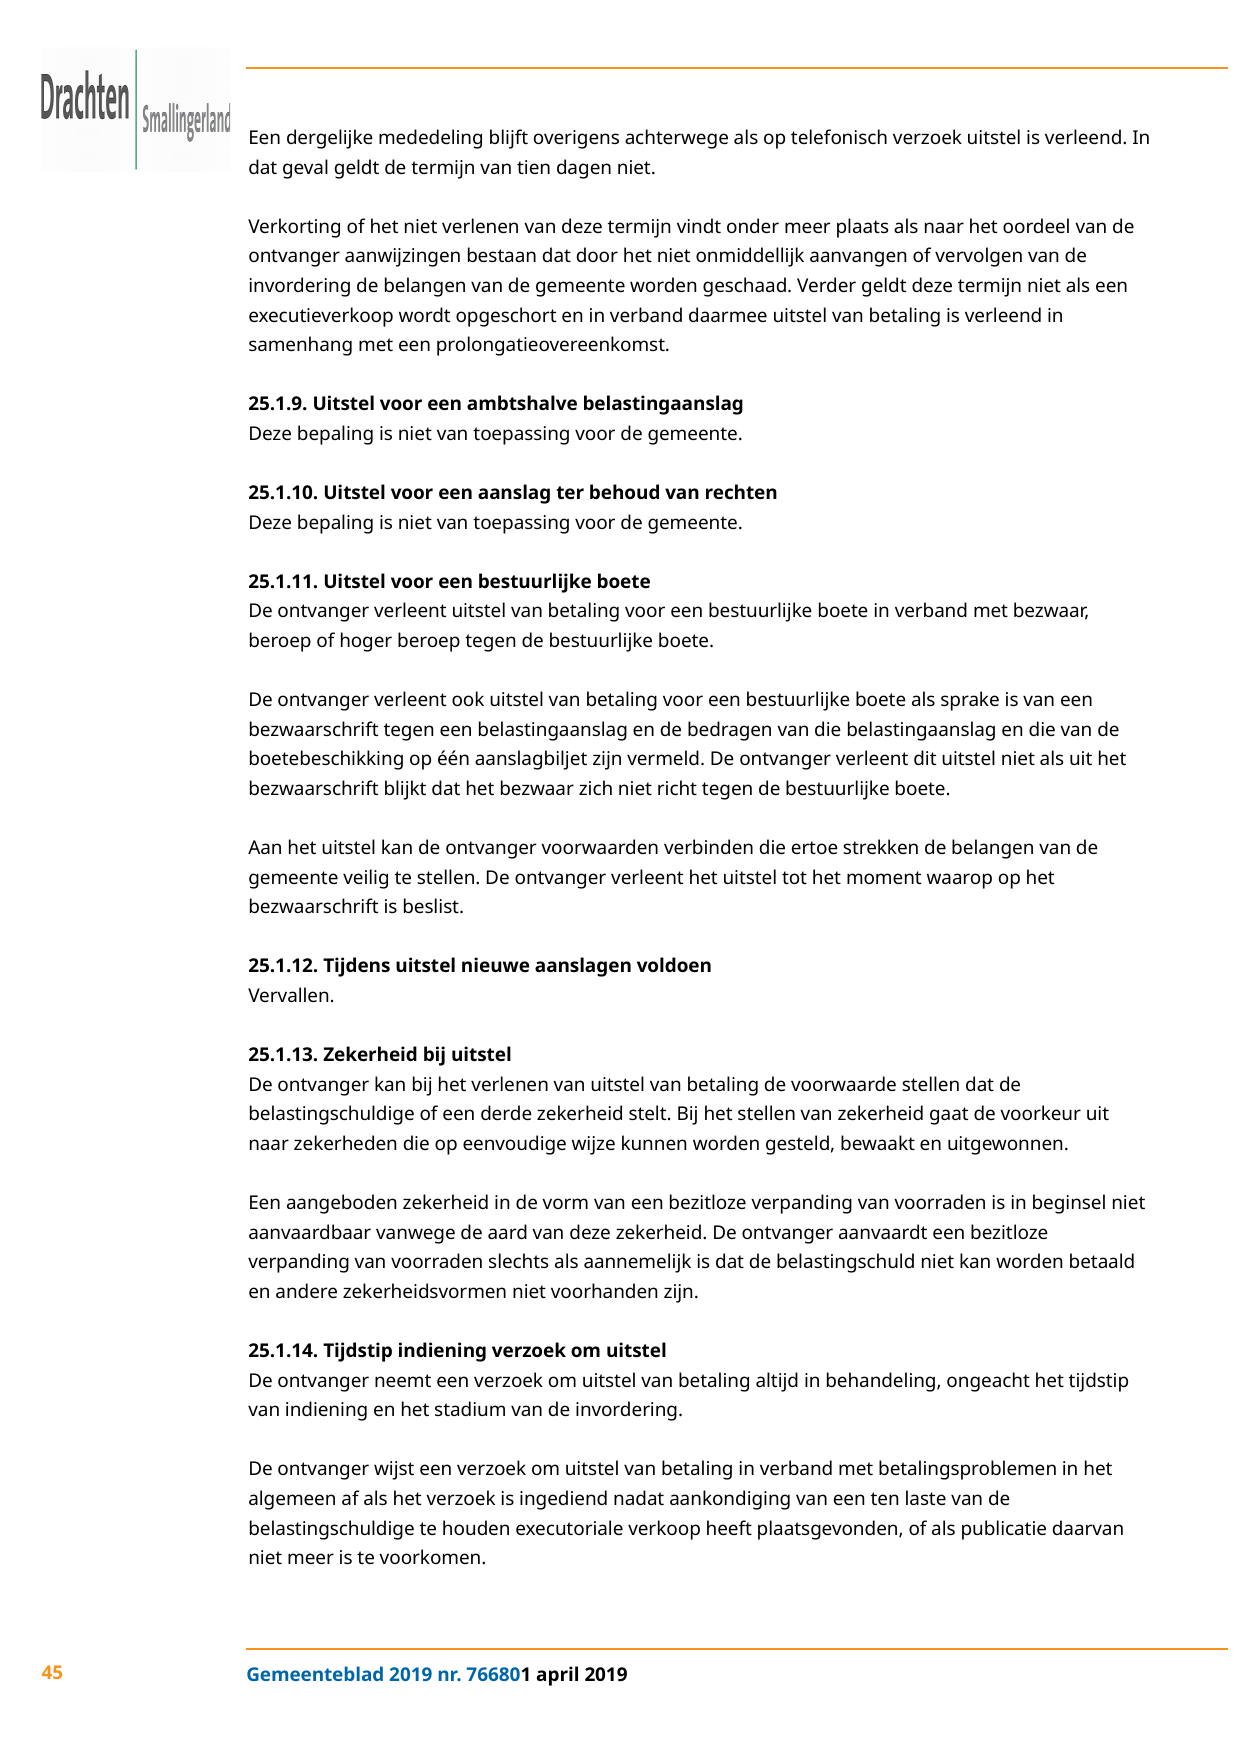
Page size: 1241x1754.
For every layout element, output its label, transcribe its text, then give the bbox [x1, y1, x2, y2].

text Aan het uitstel kan de ontvanger voorwaarden verbinden die ertoe strekken de belangen van de gemeente veilig te stellen. De ontvanger verleent het uitstel tot het moment waarop op het bezwaarschrift is beslist. [248, 834, 1152, 919]
text Vervallen. [248, 982, 1152, 1008]
picture [41, 47, 231, 172]
text De ontvanger wijst een verzoek om uitstel van betaling in verband met betalingsproblemen in het algemeen af als het verzoek is ingediend nadat aankondiging van een ten laste van de belastingschuldige te houden executoriale verkoop heeft plaatsgevonden, of als publicatie daarvan niet meer is te voorkomen. [248, 1456, 1152, 1570]
text De ontvanger neemt een verzoek om uitstel van betaling altijd in behandeling, ongeacht het tijdstip van indiening en het stadium van de invordering. [248, 1367, 1152, 1422]
text Een dergelijke mededeling blijft overigens achterwege als op telefonisch verzoek uitstel is verleend. In dat geval geldt de termijn van tien dagen niet. [248, 124, 1152, 180]
text Een aangeboden zekerheid in de vorm van een bezitloze verpanding van voorraden is in beginsel niet aanvaardbaar vanwege de aard van deze zekerheid. De ontvanger aanvaardt een bezitloze verpanding van voorraden slechts als aannemelijk is dat de belastingschuld niet kan worden betaald en andere zekerheidsvormen niet voorhanden zijn. [248, 1189, 1152, 1304]
text 25.1.13. Zekerheid bij uitstel [248, 1041, 1152, 1067]
text 25.1.9. Uitstel voor een ambtshalve belastingaanslag [248, 391, 1152, 416]
text Verkorting of het niet verlenen van deze termijn vindt onder meer plaats als naar het oordeel van de ontvanger aanwijzingen bestaan dat door het niet onmiddellijk aanvangen of vervolgen van de invordering de belangen van de gemeente worden geschaad. Verder geldt deze termijn niet als een executieverkoop wordt opgeschort en in verband daarmee uitstel van betaling is verleend in samenhang met een prolongatieovereenkomst. [248, 213, 1152, 357]
text De ontvanger kan bij het verlenen van uitstel van betaling de voorwaarde stellen dat de belastingschuldige of een derde zekerheid stelt. Bij het stellen van zekerheid gaat de voorkeur uit naar zekerheden die op eenvoudige wijze kunnen worden gesteld, bewaakt en uitgewonnen. [248, 1071, 1152, 1156]
text Deze bepaling is niet van toepassing voor de gemeente. [248, 420, 1152, 446]
text 25.1.11. Uitstel voor een bestuurlijke boete [248, 568, 1152, 594]
text De ontvanger verleent ook uitstel van betaling voor een bestuurlijke boete als sprake is van een bezwaarschrift tegen een belastingaanslag en de bedragen van die belastingaanslag en die van de boetebeschikking op één aanslagbiljet zijn vermeld. De ontvanger verleent dit uitstel niet als uit het bezwaarschrift blijkt dat het bezwaar zich niet richt tegen de bestuurlijke boete. [248, 686, 1152, 801]
text De ontvanger verleent uitstel van betaling voor een bestuurlijke boete in verband met bezwaar, beroep of hoger beroep tegen de bestuurlijke boete. [248, 598, 1152, 653]
text 25.1.10. Uitstel voor een aanslag ter behoud van rechten [248, 479, 1152, 505]
text 25.1.14. Tijdstip indiening verzoek om uitstel [248, 1337, 1152, 1363]
text Deze bepaling is niet van toepassing voor de gemeente. [248, 509, 1152, 535]
text 25.1.12. Tijdens uitstel nieuwe aanslagen voldoen [248, 953, 1152, 978]
